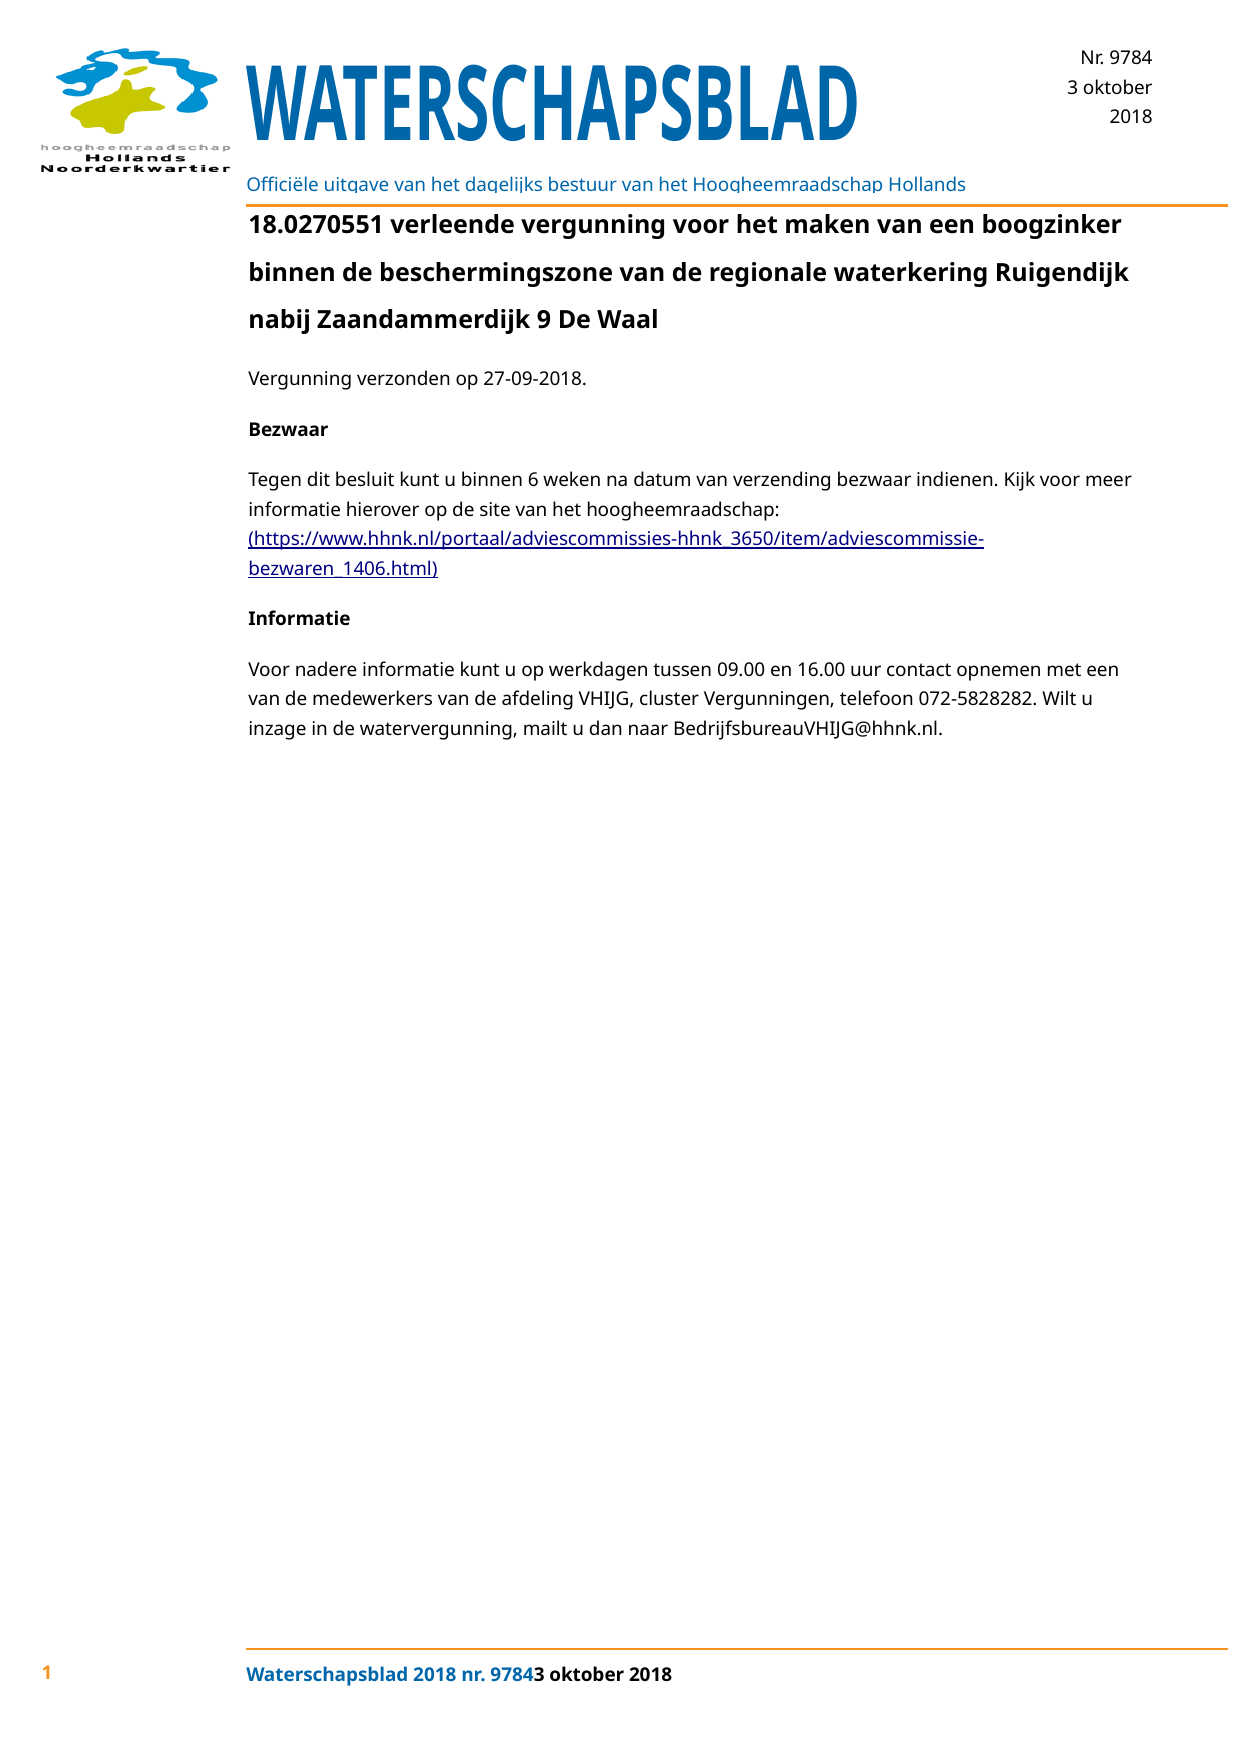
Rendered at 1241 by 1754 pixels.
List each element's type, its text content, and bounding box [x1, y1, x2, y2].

picture [41, 47, 231, 172]
text Informatie [248, 606, 1152, 631]
text Vergunning verzonden op 27-09-2018. [248, 366, 1152, 391]
text 18.0270551 verleende vergunning voor het maken van een boogzinker binnen de beschermingszone van de regionale waterkering Ruigendijk nabij Zaandammerdijk 9 De Waal [248, 207, 1152, 336]
text Bezwaar [248, 416, 1152, 442]
text Tegen dit besluit kunt u binnen 6 weken na datum van verzending bezwaar indienen. Kijk voor meer informatie hierover op de site van het hoogheemraadschap: (https://www.hhnk.nl/portaal/adviescommissies-hhnk_3650/item/adviescommissie-bezwaren_1406.html) [248, 466, 1152, 581]
text Voor nadere informatie kunt u op werkdagen tussen 09.00 en 16.00 uur contact opnemen met een van de medewerkers van de afdeling VHIJG, cluster Vergunningen, telefoon 072-5828282. Wilt u inzage in de watervergunning, mailt u dan naar BedrijfsbureauVHIJG@hhnk.nl. [248, 656, 1152, 741]
